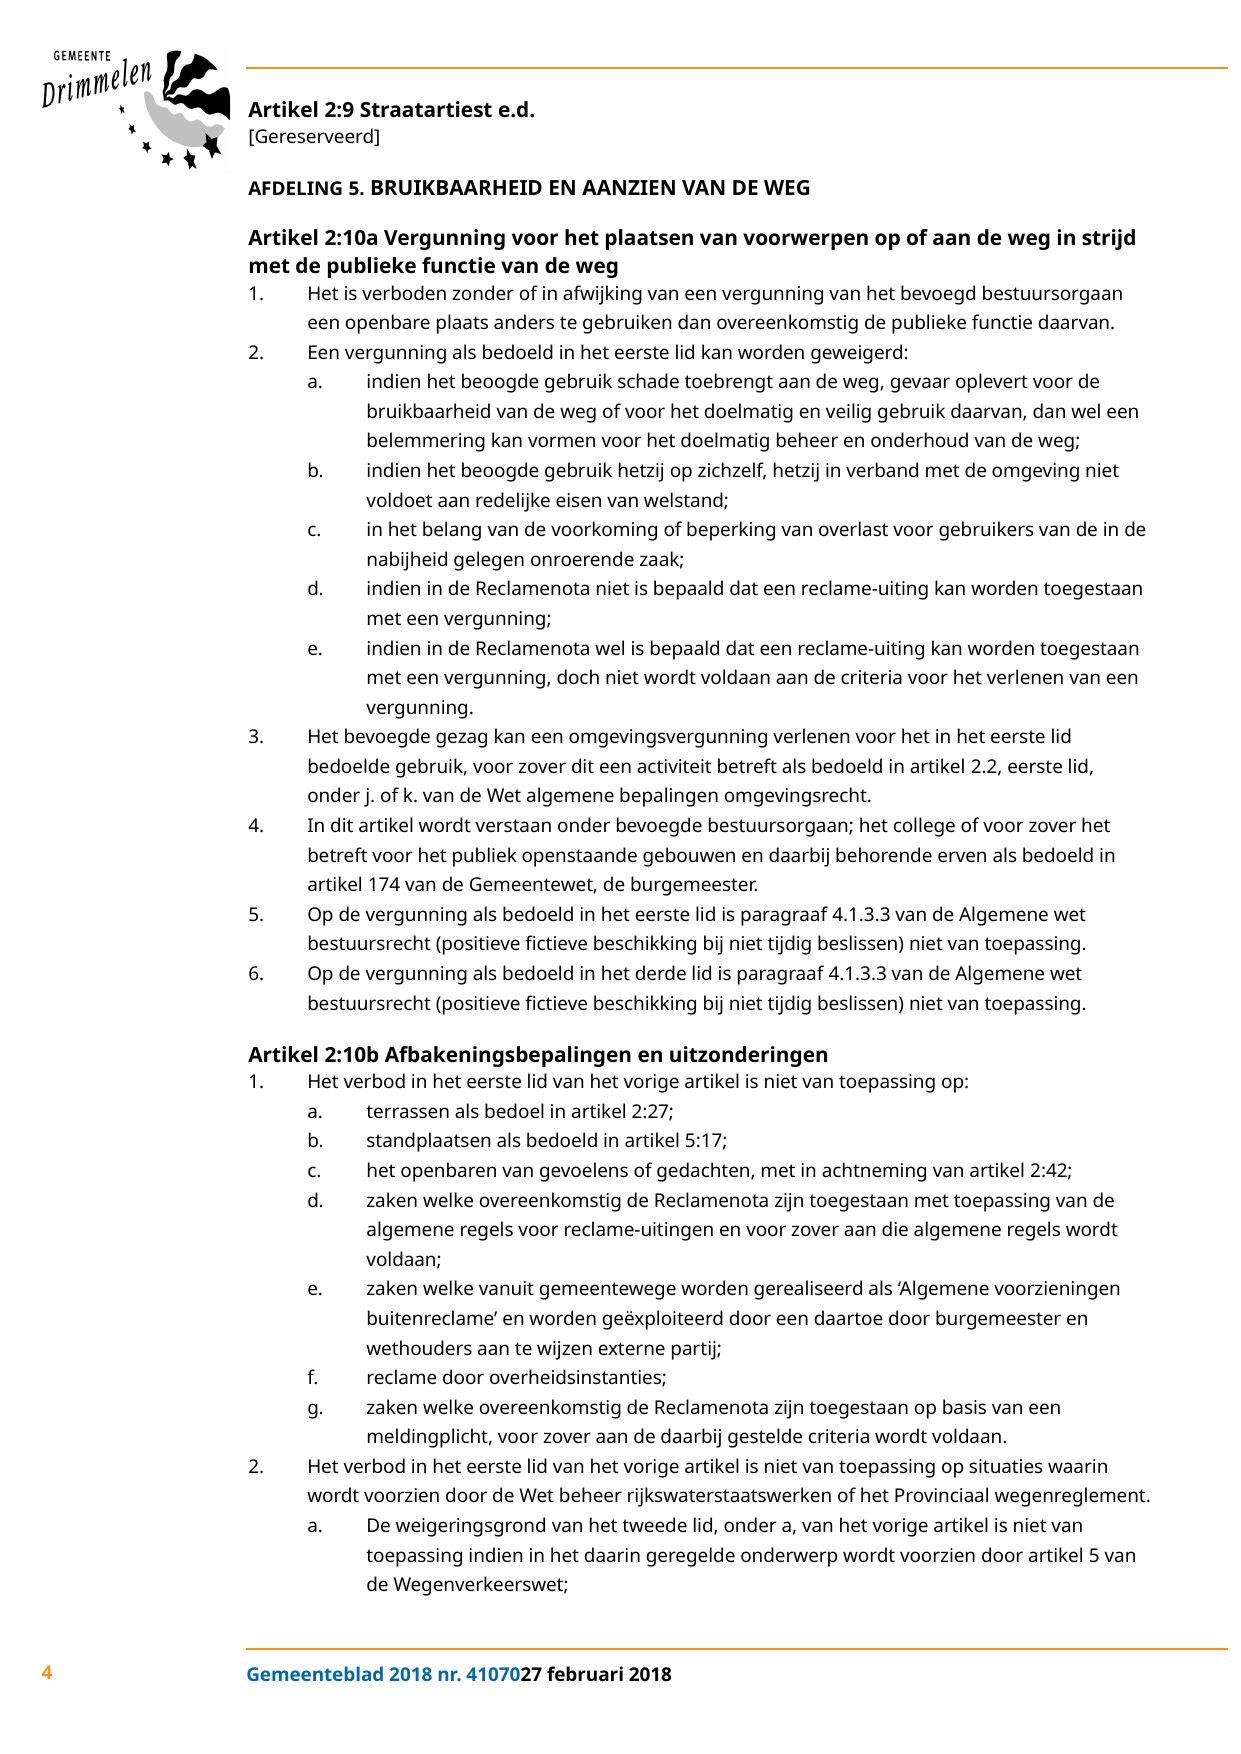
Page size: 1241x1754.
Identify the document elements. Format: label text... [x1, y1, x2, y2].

list in het belang van de voorkoming of beperking van overlast voor gebruikers van de in de nabijheid gelegen onroerende zaak; [307, 516, 1152, 572]
text AFDELING 5. BRUIKBAARHEID EN AANZIEN VAN DE WEG [248, 173, 1152, 202]
list standplaatsen als bedoeld in artikel 5:17; [307, 1128, 1152, 1153]
list reclame door overheidsinstanties; [307, 1364, 1152, 1390]
list indien het beoogde gebruik schade toebrengt aan de weg, gevaar oplevert voor de bruikbaarheid van de weg of voor het doelmatig en veilig gebruik daarvan, dan wel een belemmering kan vormen voor het doelmatig beheer en onderhoud van de weg; [307, 368, 1152, 453]
list zaken welke overeenkomstig de Reclamenota zijn toegestaan met toepassing van de algemene regels voor reclame-uitingen en voor zover aan die algemene regels wordt voldaan; [307, 1187, 1152, 1272]
text Artikel 2:10b Afbakeningsbepalingen en uitzonderingen [248, 1040, 1152, 1068]
text Artikel 2:9 Straatartiest e.d. [248, 95, 1152, 123]
list Op de vergunning als bedoeld in het eerste lid is paragraaf 4.1.3.3 van de Algemene wet bestuursrecht (positieve fictieve beschikking bij niet tijdig beslissen) niet van toepassing. [248, 901, 1152, 956]
text [Gereserveerd] [248, 123, 1152, 149]
list terrassen als bedoel in artikel 2:27; [307, 1098, 1152, 1124]
list Het verbod in het eerste lid van het vorige artikel is niet van toepassing op: [248, 1068, 1152, 1094]
list indien het beoogde gebruik hetzij op zichzelf, hetzij in verband met de omgeving niet voldoet aan redelijke eisen van welstand; [307, 457, 1152, 512]
list Een vergunning als bedoeld in het eerste lid kan worden geweigerd: [248, 339, 1152, 364]
list het openbaren van gevoelens of gedachten, met in achtneming van artikel 2:42; [307, 1157, 1152, 1183]
list zaken welke overeenkomstig de Reclamenota zijn toegestaan op basis van een meldingplicht, voor zover aan de daarbij gestelde criteria wordt voldaan. [307, 1394, 1152, 1449]
list Op de vergunning als bedoeld in het derde lid is paragraaf 4.1.3.3 van de Algemene wet bestuursrecht (positieve fictieve beschikking bij niet tijdig beslissen) niet van toepassing. [248, 960, 1152, 1015]
text Artikel 2:10a Vergunning voor het plaatsen van voorwerpen op of aan de weg in strijd met de publieke functie van de weg [248, 223, 1152, 280]
list Het bevoegde gezag kan een omgevingsvergunning verlenen voor het in het eerste lid bedoelde gebruik, voor zover dit een activiteit betreft als bedoeld in artikel 2.2, eerste lid, onder j. of k. van de Wet algemene bepalingen omgevingsrecht. [248, 723, 1152, 808]
list In dit artikel wordt verstaan onder bevoegde bestuursorgaan; het college of voor zover het betreft voor het publiek openstaande gebouwen en daarbij behorende erven als bedoeld in artikel 174 van de Gemeentewet, de burgemeester. [248, 812, 1152, 897]
list indien in de Reclamenota niet is bepaald dat een reclame-uiting kan worden toegestaan met een vergunning; [307, 576, 1152, 631]
list indien in de Reclamenota wel is bepaald dat een reclame-uiting kan worden toegestaan met een vergunning, doch niet wordt voldaan aan de criteria voor het verlenen van een vergunning. [307, 635, 1152, 719]
picture [41, 47, 231, 172]
list zaken welke vanuit gemeentewege worden gerealiseerd als ‘Algemene voorzieningen buitenreclame’ en worden geëxploiteerd door een daartoe door burgemeester en wethouders aan te wijzen externe partij; [307, 1276, 1152, 1361]
list De weigeringsgrond van het tweede lid, onder a, van het vorige artikel is niet van toepassing indien in het daarin geregelde onderwerp wordt voorzien door artikel 5 van de Wegenverkeerswet; [307, 1512, 1152, 1597]
list Het is verboden zonder of in afwijking van een vergunning van het bevoegd bestuursorgaan een openbare plaats anders te gebruiken dan overeenkomstig de publieke functie daarvan. [248, 280, 1152, 335]
list Het verbod in het eerste lid van het vorige artikel is niet van toepassing op situaties waarin wordt voorzien door de Wet beheer rijkswaterstaatswerken of het Provinciaal wegenreglement. [248, 1453, 1152, 1508]
